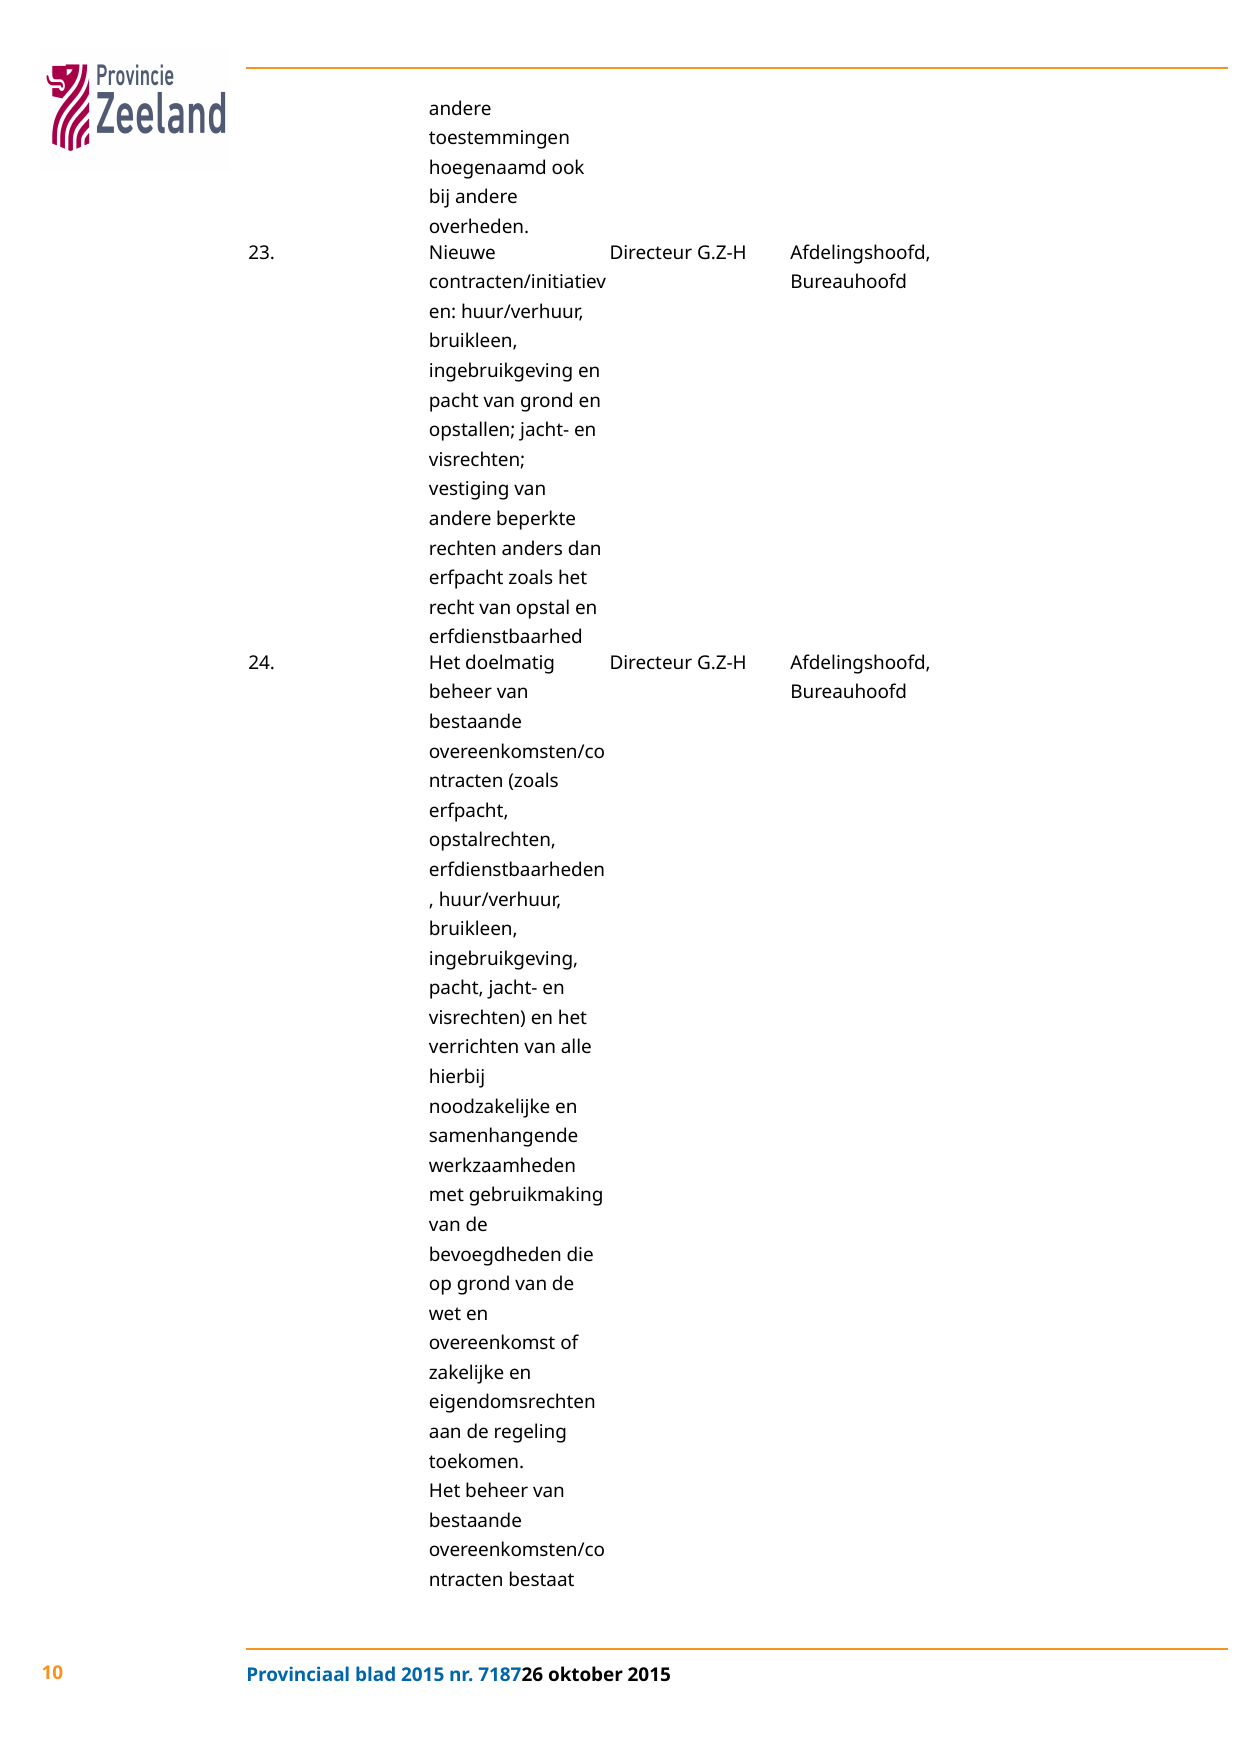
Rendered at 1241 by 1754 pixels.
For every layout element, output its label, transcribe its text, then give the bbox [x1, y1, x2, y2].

table_cell [790, 95, 971, 239]
table_cell Afdelingshoofd, Bureauhoofd [790, 239, 971, 649]
table_cell Directeur G.Z-H [609, 649, 790, 1592]
table_cell [609, 95, 790, 239]
table_cell 23. [248, 239, 429, 649]
table_cell [971, 649, 1152, 1592]
table_cell 24. [248, 649, 429, 1592]
table_cell Nieuwe contracten/initiatieven: huur/verhuur, bruikleen, ingebruikgeving en pacht van grond en opstallen; jacht- en visrechten; vestiging van andere beperkte rechten anders dan erfpacht zoals het recht van opstal en erfdienstbaarhed [429, 239, 609, 649]
picture [41, 47, 231, 172]
table_cell [971, 95, 1152, 239]
table_cell [248, 95, 429, 239]
table_cell [971, 239, 1152, 649]
table_cell Het doelmatig beheer van bestaande overeenkomsten/contracten (zoals erfpacht, opstalrechten, erfdienstbaarheden, huur/verhuur, bruikleen, ingebruikgeving, pacht, jacht- en visrechten) en het verrichten van alle hierbij noodzakelijke en samenhangende werkzaamheden met gebruikmaking van de bevoegdheden die op grond van de wet en overeenkomst of zakelijke en eigendomsrechten aan de regeling toekomen. Het beheer van bestaande overeenkomsten/contracten bestaat [429, 649, 609, 1592]
table_cell andere toestemmingen hoegenaamd ook bij andere overheden. [429, 95, 609, 239]
table_cell Afdelingshoofd, Bureauhoofd [790, 649, 971, 1592]
table_cell Directeur G.Z-H [609, 239, 790, 649]
